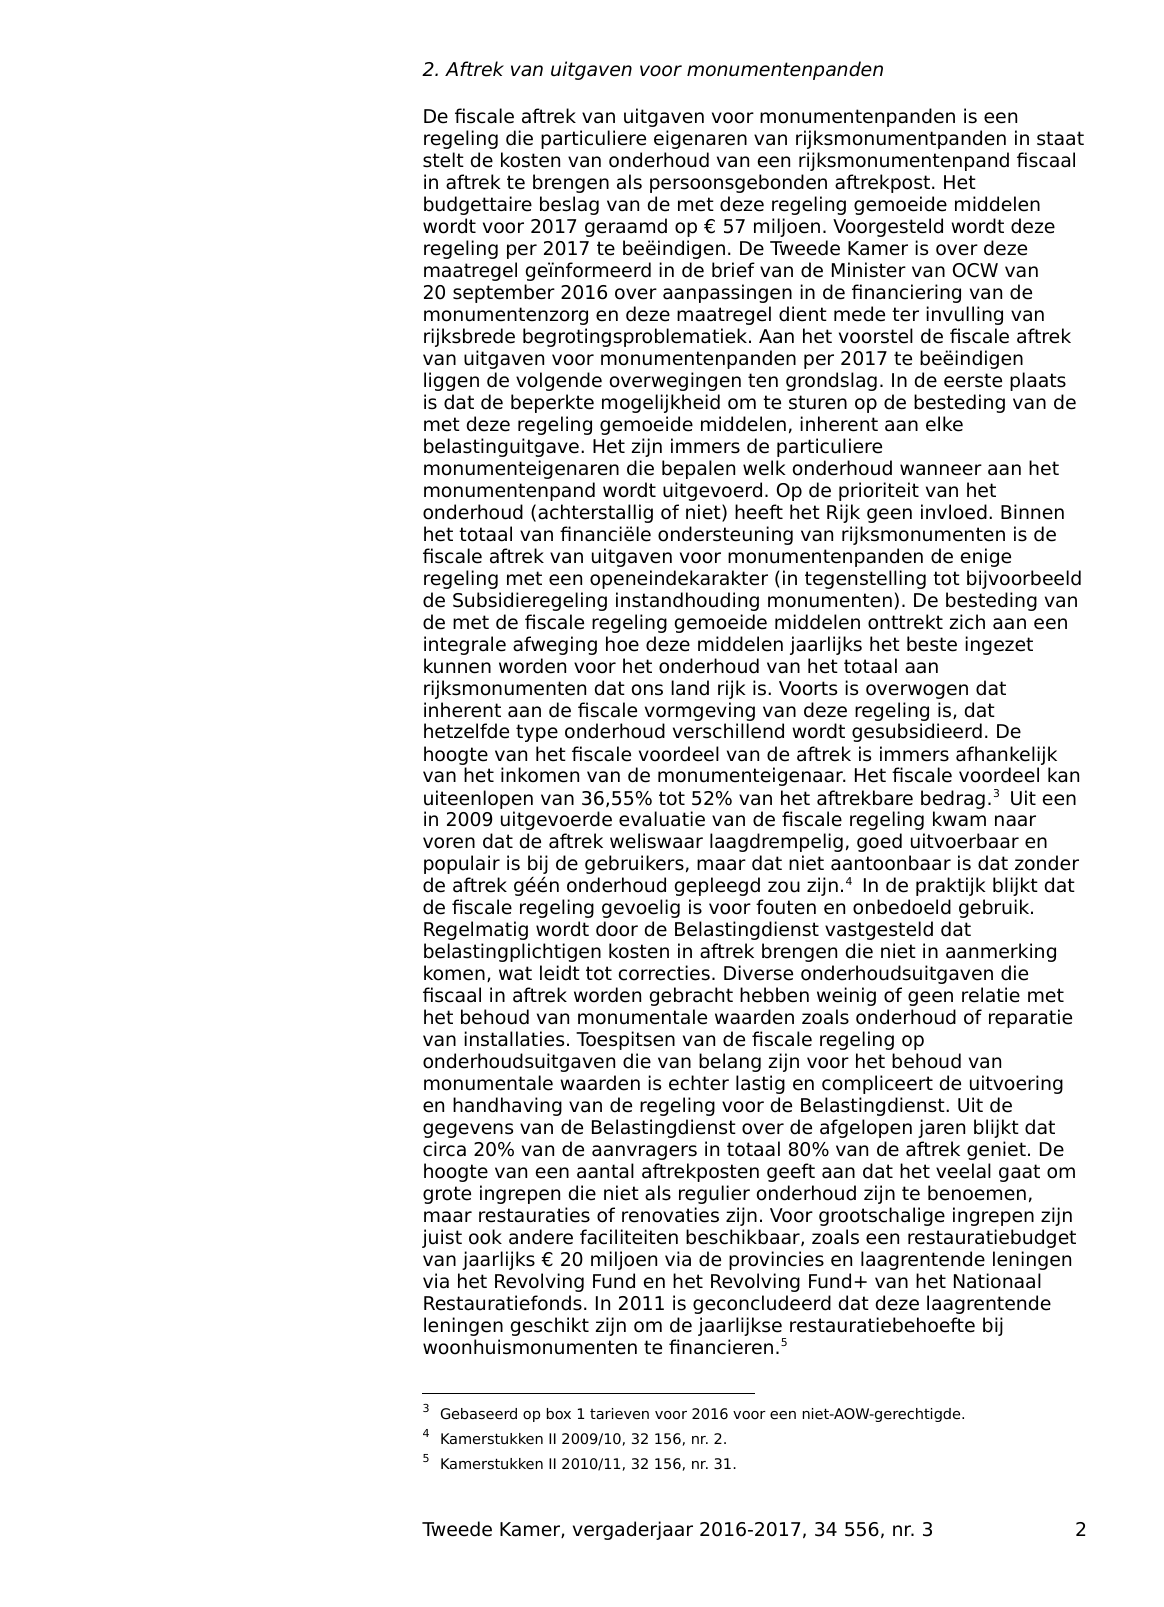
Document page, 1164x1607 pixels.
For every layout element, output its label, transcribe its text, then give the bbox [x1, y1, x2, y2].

text Kamerstukken II 2009/10, 32 156, nr. 2. [422, 1427, 1087, 1449]
subtitle 2. Aftrek van uitgaven voor monumentenpanden [422, 59, 1087, 81]
text Kamerstukken II 2010/11, 32 156, nr. 31. [422, 1452, 1087, 1474]
text De fiscale aftrek van uitgaven voor monumentenpanden is een regeling die particuliere eigenaren van rijksmonumentpanden in staat stelt de kosten van onderhoud van een rijksmonumentenpand fiscaal in aftrek te brengen als persoonsgebonden aftrekpost. Het budgettaire beslag van de met deze regeling gemoeide middelen wordt voor 2017 geraamd op € 57 miljoen. Voorgesteld wordt deze regeling per 2017 te beëindigen. De Tweede Kamer is over deze maatregel geïnformeerd in de brief van de Minister van OCW van 20 september 2016 over aanpassingen in de financiering van de monumentenzorg en deze maatregel dient mede ter invulling van rijksbrede begrotingsproblematiek. Aan het voorstel de fiscale aftrek van uitgaven voor monumentenpanden per 2017 te beëindigen liggen de volgende overwegingen ten grondslag. In de eerste plaats is dat de beperkte mogelijkheid om te sturen op de besteding van de met deze regeling gemoeide middelen, inherent aan elke belastinguitgave. Het zijn immers de particuliere monumenteigenaren die bepalen welk onderhoud wanneer aan het monumentenpand wordt uitgevoerd. Op de prioriteit van het onderhoud (achterstallig of niet) heeft het Rijk geen invloed. Binnen het totaal van financiële ondersteuning van rijksmonumenten is de fiscale aftrek van uitgaven voor monumentenpanden de enige regeling met een openeindekarakter (in tegenstelling tot bijvoorbeeld de Subsidieregeling instandhouding monumenten). De besteding van de met de fiscale regeling gemoeide middelen onttrekt zich aan een integrale afweging hoe deze middelen jaarlijks het beste ingezet kunnen worden voor het onderhoud van het totaal aan rijksmonumenten dat ons land rijk is. Voorts is overwogen dat inherent aan de fiscale vormgeving van deze regeling is, dat hetzelfde type onderhoud verschillend wordt gesubsidieerd. De hoogte van het fiscale voordeel van de aftrek is immers afhankelijk van het inkomen van de monumenteigenaar. Het fiscale voordeel kan uiteenlopen van 36,55% tot 52% van het aftrekbare bedrag. Uit een in 2009 uitgevoerde evaluatie van de fiscale regeling kwam naar voren dat de aftrek weliswaar laagdrempelig, goed uitvoerbaar en populair is bij de gebruikers, maar dat niet aantoonbaar is dat zonder de aftrek géén onderhoud gepleegd zou zijn. In de praktijk blijkt dat de fiscale regeling gevoelig is voor fouten en onbedoeld gebruik. Regelmatig wordt door de Belastingdienst vastgesteld dat belastingplichtigen kosten in aftrek brengen die niet in aanmerking komen, wat leidt tot correcties. Diverse onderhoudsuitgaven die fiscaal in aftrek worden gebracht hebben weinig of geen relatie met het behoud van monumentale waarden zoals onderhoud of reparatie van installaties. Toespitsen van de fiscale regeling op onderhoudsuitgaven die van belang zijn voor het behoud van monumentale waarden is echter lastig en compliceert de uitvoering en handhaving van de regeling voor de Belastingdienst. Uit de gegevens van de Belastingdienst over de afgelopen jaren blijkt dat circa 20% van de aanvragers in totaal 80% van de aftrek geniet. De hoogte van een aantal aftrekposten geeft aan dat het veelal gaat om grote ingrepen die niet als regulier onderhoud zijn te benoemen, maar restauraties of renovaties zijn. Voor grootschalige ingrepen zijn juist ook andere faciliteiten beschikbaar, zoals een restauratiebudget van jaarlijks € 20 miljoen via de provincies en laagrentende leningen via het Revolving Fund en het Revolving Fund+ van het Nationaal Restauratiefonds. In 2011 is geconcludeerd dat deze laagrentende leningen geschikt zijn om de jaarlijkse restauratiebehoefte bij woonhuismonumenten te financieren. [422, 106, 1087, 1359]
text Gebaseerd op box 1 tarieven voor 2016 voor een niet-AOW-gerechtigde. [422, 1402, 1087, 1424]
